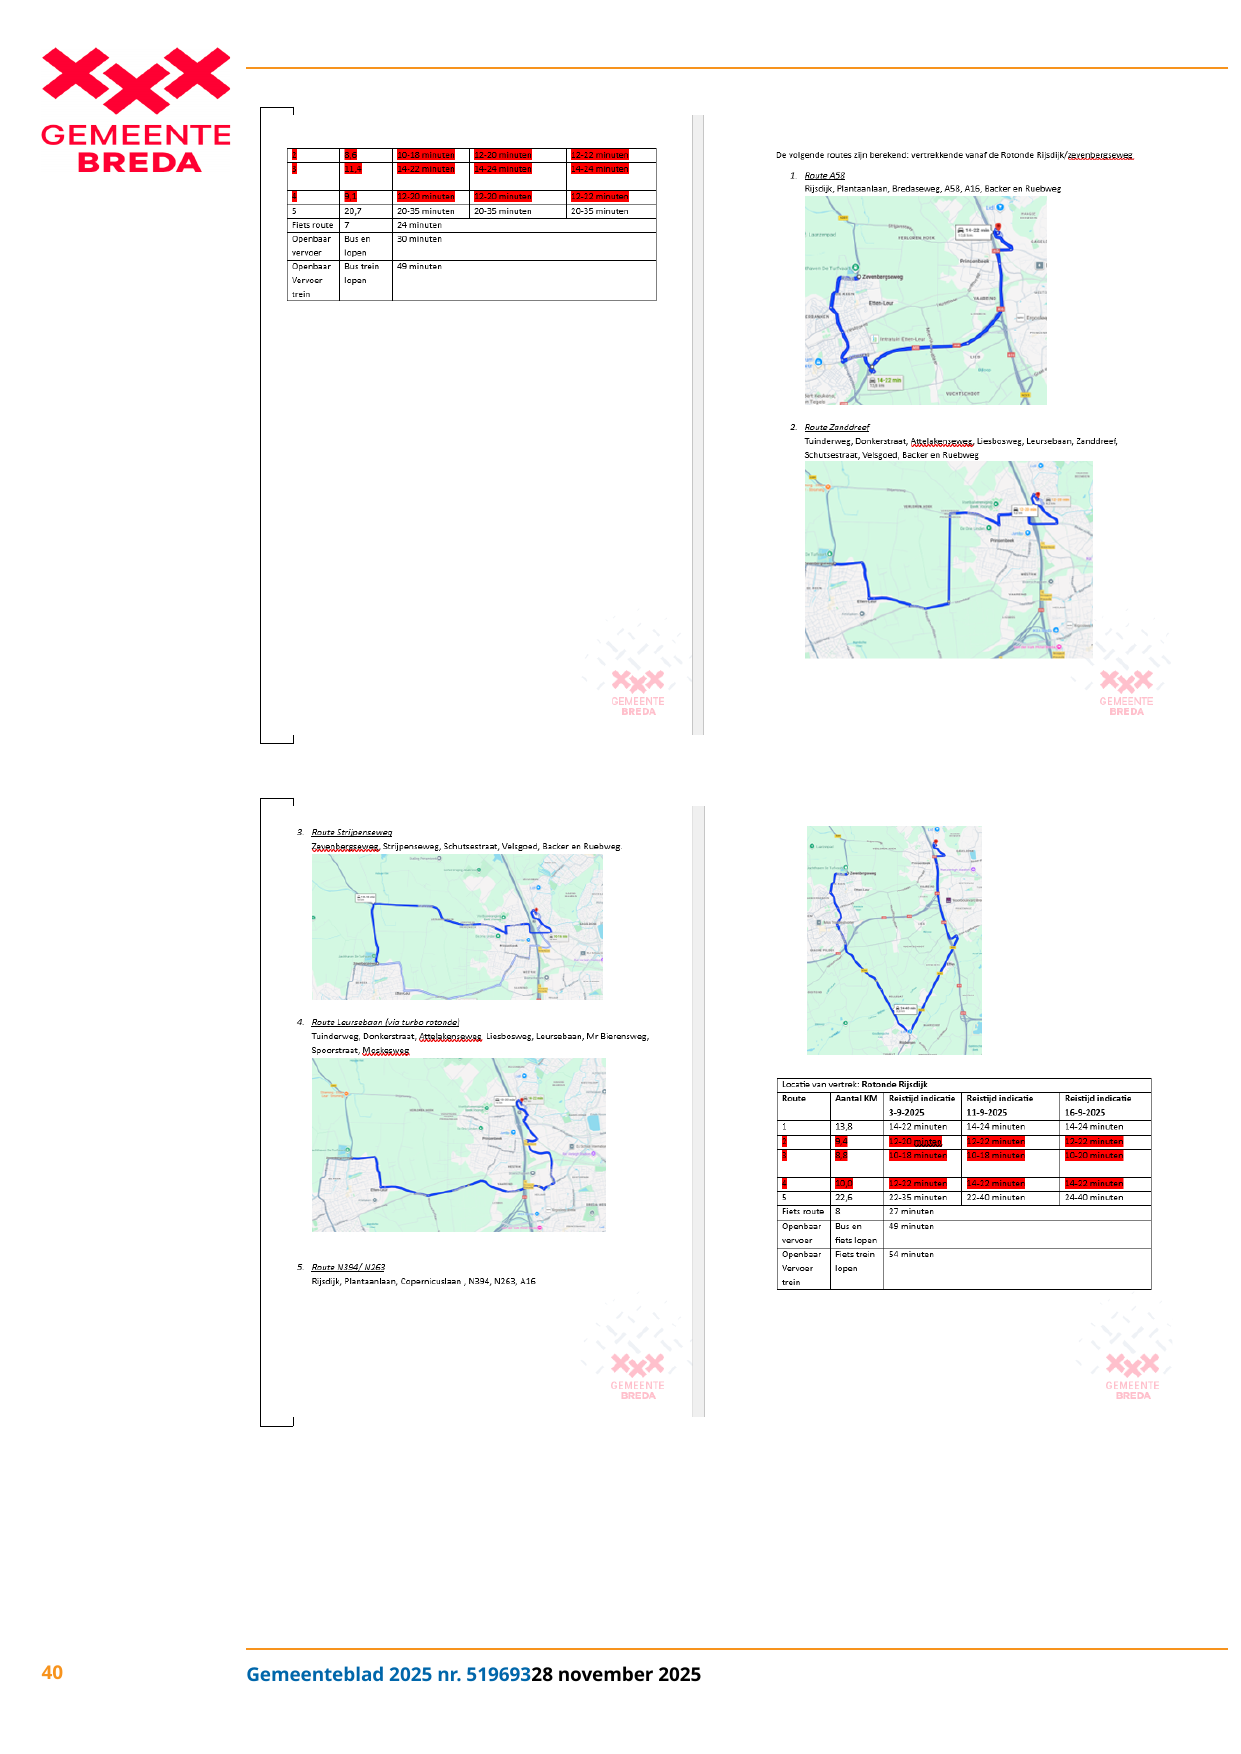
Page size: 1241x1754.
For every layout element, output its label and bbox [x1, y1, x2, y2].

picture [41, 47, 231, 172]
picture [268, 806, 1173, 1417]
picture [268, 115, 1173, 735]
